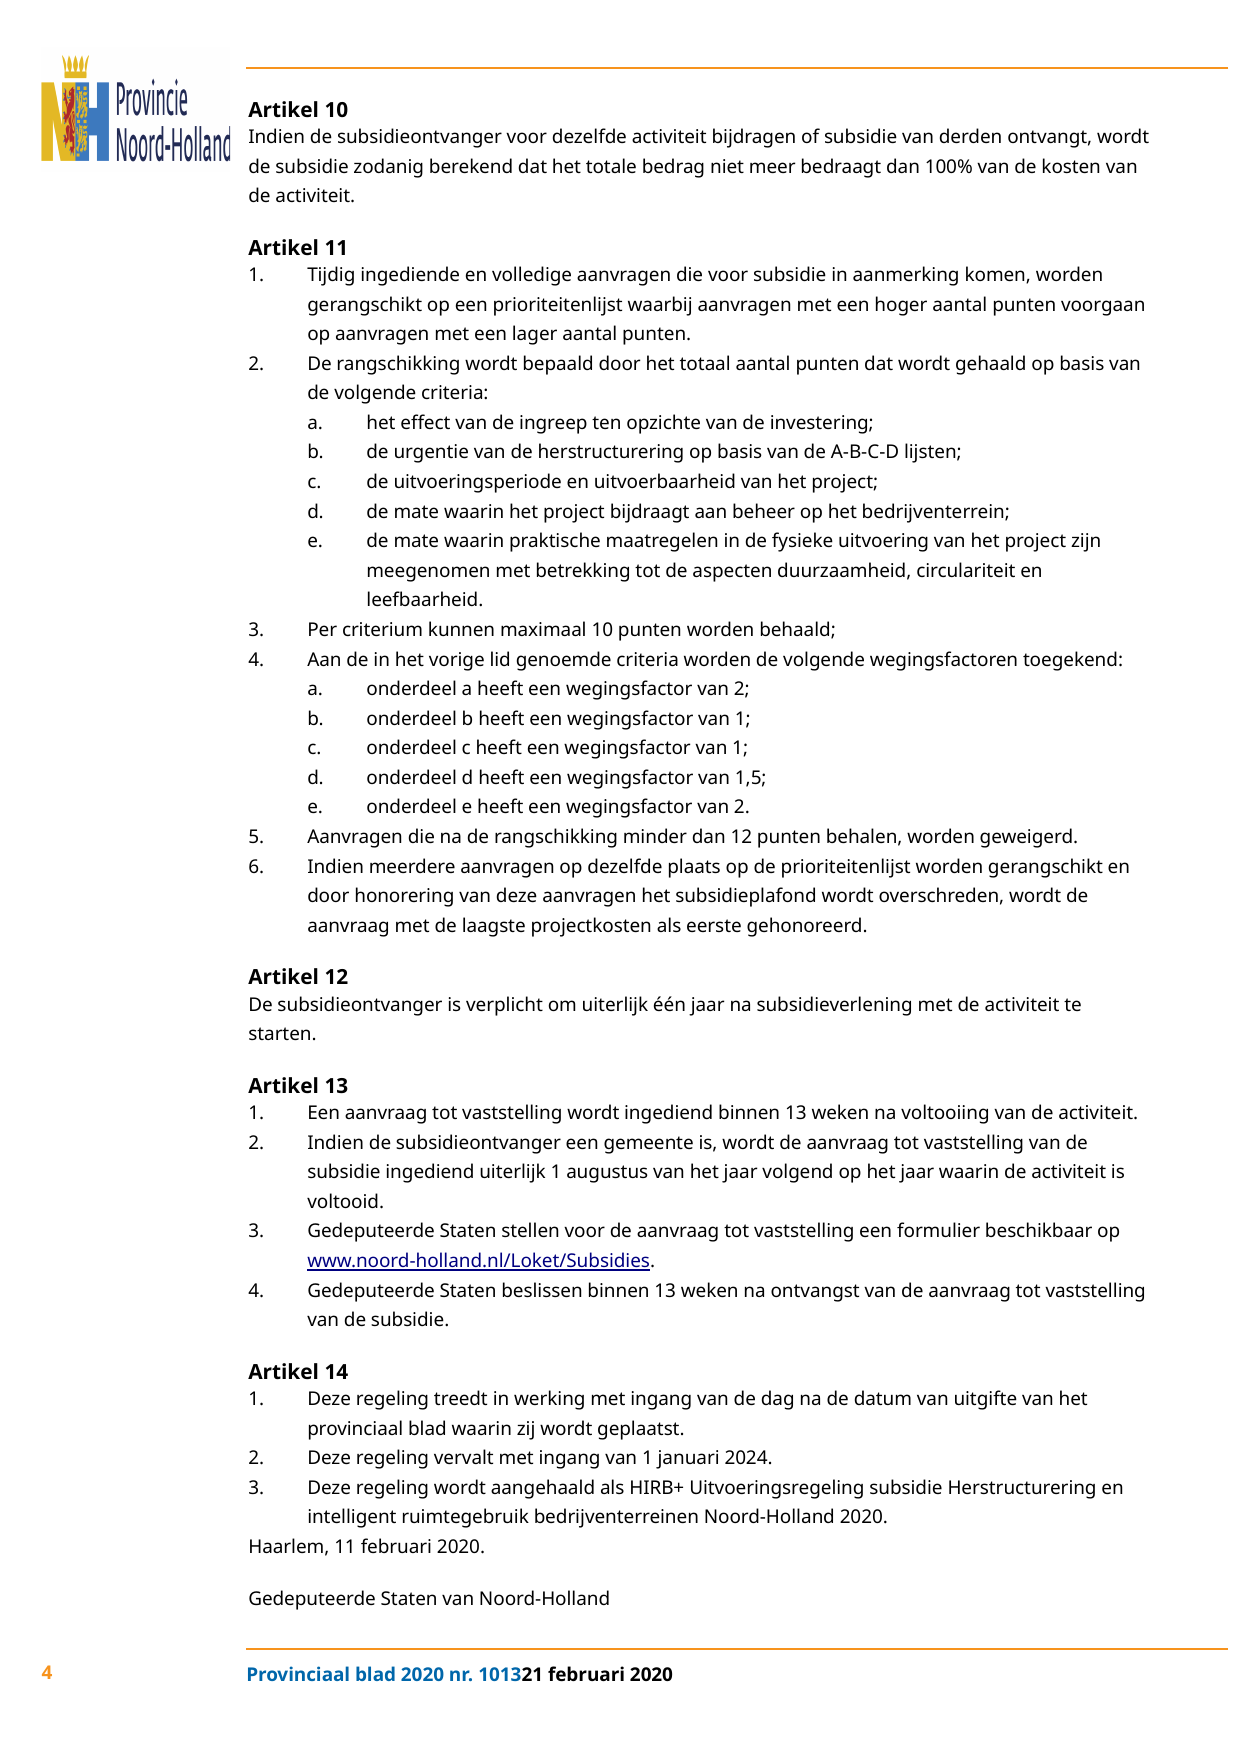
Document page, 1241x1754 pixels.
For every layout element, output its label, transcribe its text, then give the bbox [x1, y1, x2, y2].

list Een aanvraag tot vaststelling wordt ingediend binnen 13 weken na voltooiing van de activiteit. [248, 1099, 1152, 1125]
list Aanvragen die na de rangschikking minder dan 12 punten behalen, worden geweigerd. [248, 823, 1152, 849]
list Deze regeling treedt in werking met ingang van de dag na de datum van uitgifte van het provinciaal blad waarin zij wordt geplaatst. [248, 1385, 1152, 1441]
list Tijdig ingediende en volledige aanvragen die voor subsidie in aanmerking komen, worden gerangschikt op een prioriteitenlijst waarbij aanvragen met een hoger aantal punten voorgaan op aanvragen met een lager aantal punten. [248, 261, 1152, 346]
list Deze regeling vervalt met ingang van 1 januari 2024. [248, 1444, 1152, 1470]
text Haarlem, 11 februari 2020. [248, 1533, 1152, 1559]
text De subsidieontvanger is verplicht om uiterlijk één jaar na subsidieverlening met de activiteit te starten. [248, 991, 1152, 1046]
list Deze regeling wordt aangehaald als HIRB+ Uitvoeringsregeling subsidie Herstructurering en intelligent ruimtegebruik bedrijventerreinen Noord-Holland 2020. [248, 1474, 1152, 1529]
list onderdeel c heeft een wegingsfactor van 1; [307, 734, 1152, 760]
text Artikel 14 [248, 1357, 1152, 1385]
list onderdeel d heeft een wegingsfactor van 1,5; [307, 764, 1152, 790]
text Indien de subsidieontvanger voor dezelfde activiteit bijdragen of subsidie van derden ontvangt, wordt de subsidie zodanig berekend dat het totale bedrag niet meer bedraagt dan 100% van de kosten van de activiteit. [248, 123, 1152, 208]
list Gedeputeerde Staten stellen voor de aanvraag tot vaststelling een formulier beschikbaar op www.noord-holland.nl/Loket/Subsidies. [248, 1218, 1152, 1273]
list de mate waarin praktische maatregelen in de fysieke uitvoering van het project zijn meegenomen met betrekking tot de aspecten duurzaamheid, circulariteit en leefbaarheid. [307, 527, 1152, 612]
list de uitvoeringsperiode en uitvoerbaarheid van het project; [307, 468, 1152, 494]
list Aan de in het vorige lid genoemde criteria worden de volgende wegingsfactoren toegekend: [248, 646, 1152, 672]
list Indien meerdere aanvragen op dezelfde plaats op de prioriteitenlijst worden gerangschikt en door honorering van deze aanvragen het subsidieplafond wordt overschreden, wordt de aanvraag met de laagste projectkosten als eerste gehonoreerd. [248, 853, 1152, 938]
text Gedeputeerde Staten van Noord-Holland [248, 1585, 1152, 1610]
picture [41, 47, 231, 172]
list De rangschikking wordt bepaald door het totaal aantal punten dat wordt gehaald op basis van de volgende criteria: [248, 350, 1152, 405]
list Gedeputeerde Staten beslissen binnen 13 weken na ontvangst van de aanvraag tot vaststelling van de subsidie. [248, 1277, 1152, 1332]
text Artikel 10 [248, 95, 1152, 123]
list Per criterium kunnen maximaal 10 punten worden behaald; [248, 616, 1152, 642]
list de urgentie van de herstructurering op basis van de A-B-C-D lijsten; [307, 439, 1152, 464]
list onderdeel b heeft een wegingsfactor van 1; [307, 705, 1152, 731]
list Indien de subsidieontvanger een gemeente is, wordt de aanvraag tot vaststelling van de subsidie ingediend uiterlijk 1 augustus van het jaar volgend op het jaar waarin de activiteit is voltooid. [248, 1129, 1152, 1214]
list onderdeel a heeft een wegingsfactor van 2; [307, 675, 1152, 701]
text Artikel 11 [248, 233, 1152, 261]
text Artikel 12 [248, 962, 1152, 991]
list onderdeel e heeft een wegingsfactor van 2. [307, 794, 1152, 819]
list het effect van de ingreep ten opzichte van de investering; [307, 409, 1152, 435]
text Artikel 13 [248, 1071, 1152, 1099]
list de mate waarin het project bijdraagt aan beheer op het bedrijventerrein; [307, 498, 1152, 524]
